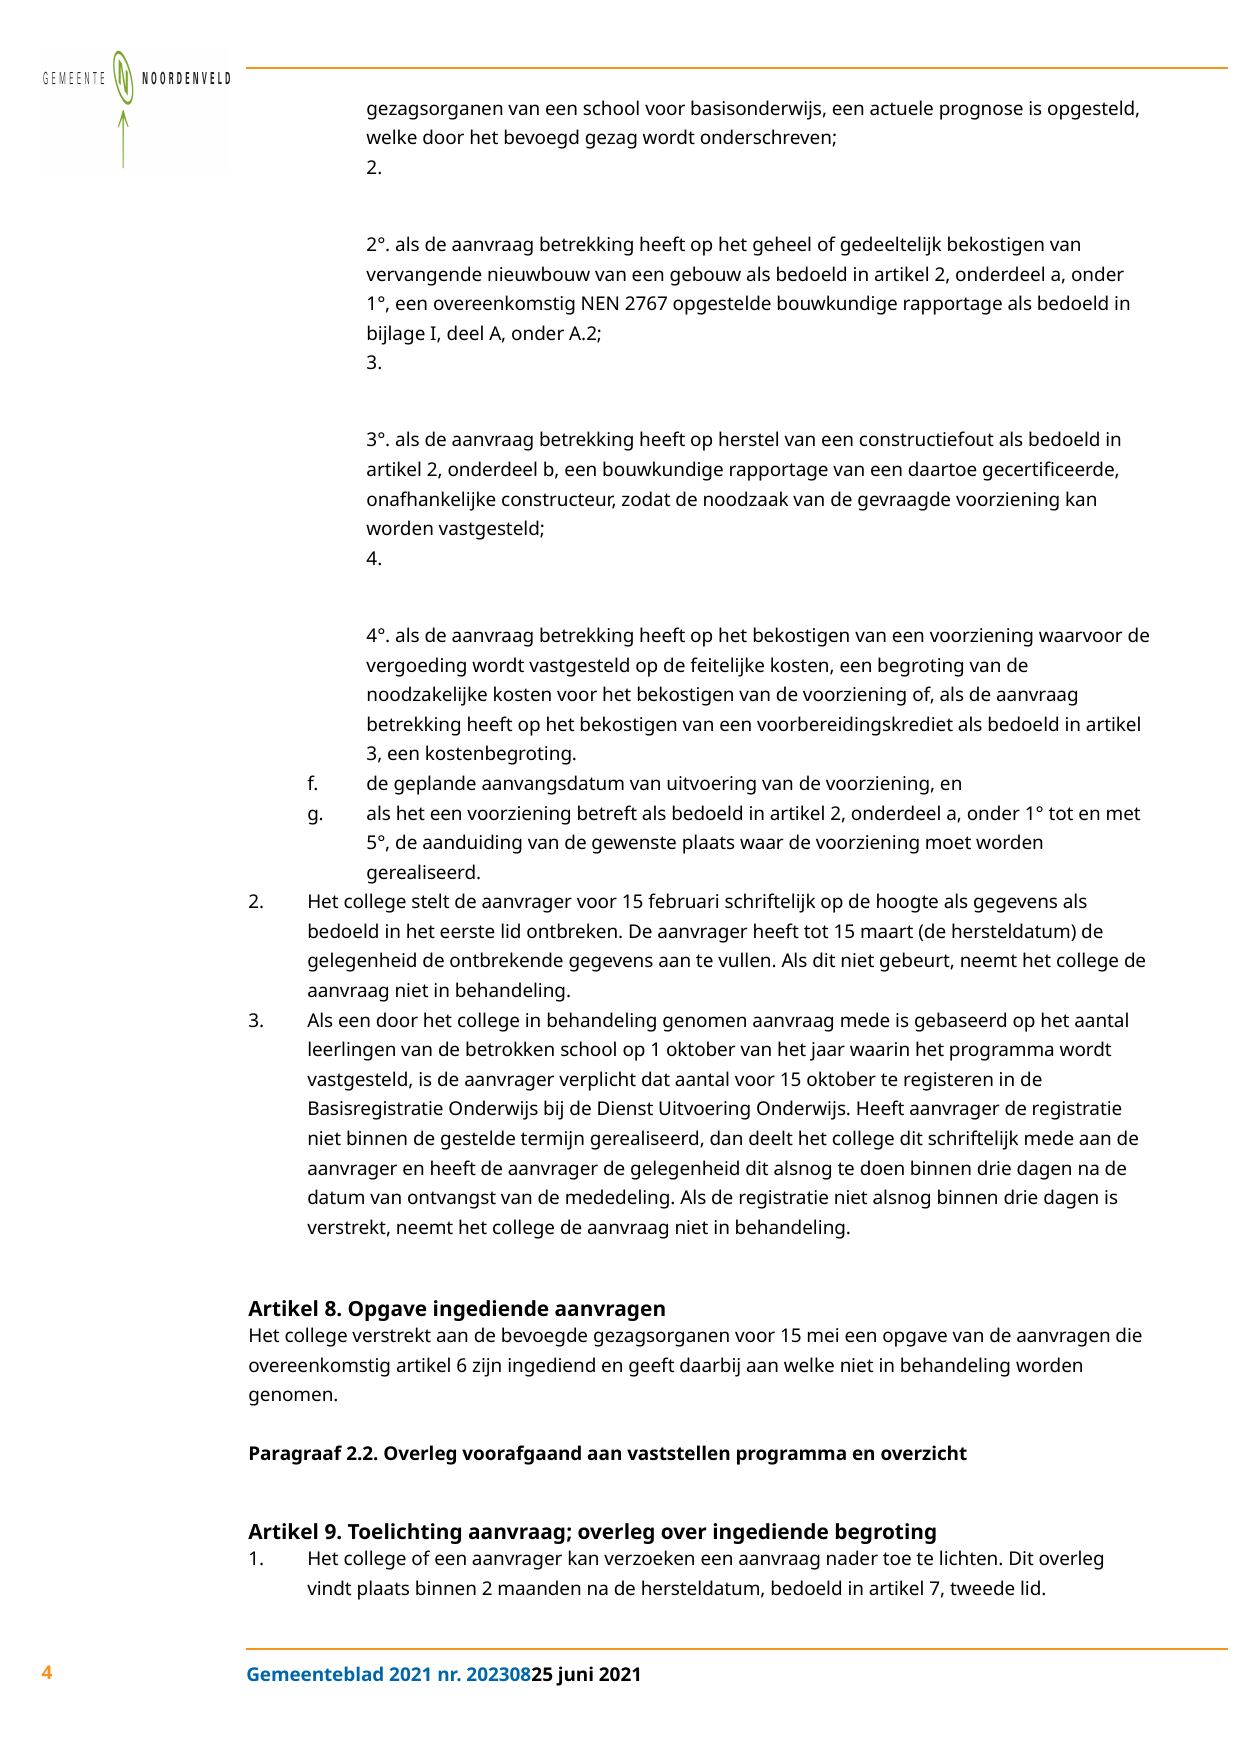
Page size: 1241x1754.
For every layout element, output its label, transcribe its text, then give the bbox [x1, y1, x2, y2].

list 4°. als de aanvraag betrekking heeft op het bekostigen van een voorziening waarvoor de vergoeding wordt vastgesteld op de feitelijke kosten, een begroting van de noodzakelijke kosten voor het bekostigen van de voorziening of, als de aanvraag betrekking heeft op het bekostigen van een voorbereidingskrediet als bedoeld in artikel 3, een kostenbegroting. [307, 622, 1152, 766]
list 4. [366, 545, 661, 571]
list 2°. als de aanvraag betrekking heeft op het geheel of gedeeltelijk bekostigen van vervangende nieuwbouw van een gebouw als bedoeld in artikel 2, onderdeel a, onder 1°, een overeenkomstig NEN 2767 opgestelde bouwkundige rapportage als bedoeld in bijlage I, deel A, onder A.2; [307, 231, 1152, 346]
list gezagsorganen van een school voor basisonderwijs, een actuele prognose is opgesteld, welke door het bevoegd gezag wordt onderschreven; [307, 95, 1152, 150]
list Het college of een aanvrager kan verzoeken een aanvraag nader toe te lichten. Dit overleg vindt plaats binnen 2 maanden na de hersteldatum, bedoeld in artikel 7, tweede lid. [248, 1545, 1152, 1601]
list Als een door het college in behandeling genomen aanvraag mede is gebaseerd op het aantal leerlingen van de betrokken school op 1 oktober van het jaar waarin het programma wordt vastgesteld, is de aanvrager verplicht dat aantal voor 15 oktober te registeren in de Basisregistratie Onderwijs bij de Dienst Uitvoering Onderwijs. Heeft aanvrager de registratie niet binnen de gestelde termijn gerealiseerd, dan deelt het college dit schriftelijk mede aan de aanvrager en heeft de aanvrager de gelegenheid dit alsnog te doen binnen drie dagen na de datum van ontvangst van de mededeling. Als de registratie niet alsnog binnen drie dagen is verstrekt, neemt het college de aanvraag niet in behandeling. [248, 1007, 1152, 1239]
list 3°. als de aanvraag betrekking heeft op herstel van een constructiefout als bedoeld in artikel 2, onderdeel b, een bouwkundige rapportage van een daartoe gecertificeerde, onafhankelijke constructeur, zodat de noodzaak van de gevraagde voorziening kan worden vastgesteld; [307, 427, 1152, 541]
list de geplande aanvangsdatum van uitvoering van de voorziening, en [307, 770, 1152, 796]
text Artikel 8. Opgave ingediende aanvragen [248, 1294, 1152, 1322]
text Artikel 9. Toelichting aanvraag; overleg over ingediende begroting [248, 1517, 1152, 1545]
picture [41, 47, 231, 172]
list als het een voorziening betreft als bedoeld in artikel 2, onderdeel a, onder 1° tot en met 5°, de aanduiding van de gewenste plaats waar de voorziening moet worden gerealiseerd. [307, 800, 1152, 884]
list 2. [366, 154, 661, 180]
list Het college stelt de aanvrager voor 15 februari schriftelijk op de hoogte als gegevens als bedoeld in het eerste lid ontbreken. De aanvrager heeft tot 15 maart (de hersteldatum) de gelegenheid de ontbrekende gegevens aan te vullen. Als dit niet gebeurt, neemt het college de aanvraag niet in behandeling. [248, 888, 1152, 1003]
text Het college verstrekt aan de bevoegde gezagsorganen voor 15 mei een opgave van de aanvragen die overeenkomstig artikel 6 zijn ingediend en geeft daarbij aan welke niet in behandeling worden genomen. [248, 1322, 1152, 1407]
list 3. [366, 349, 661, 375]
text Paragraaf 2.2. Overleg voorafgaand aan vaststellen programma en overzicht [248, 1441, 1152, 1466]
